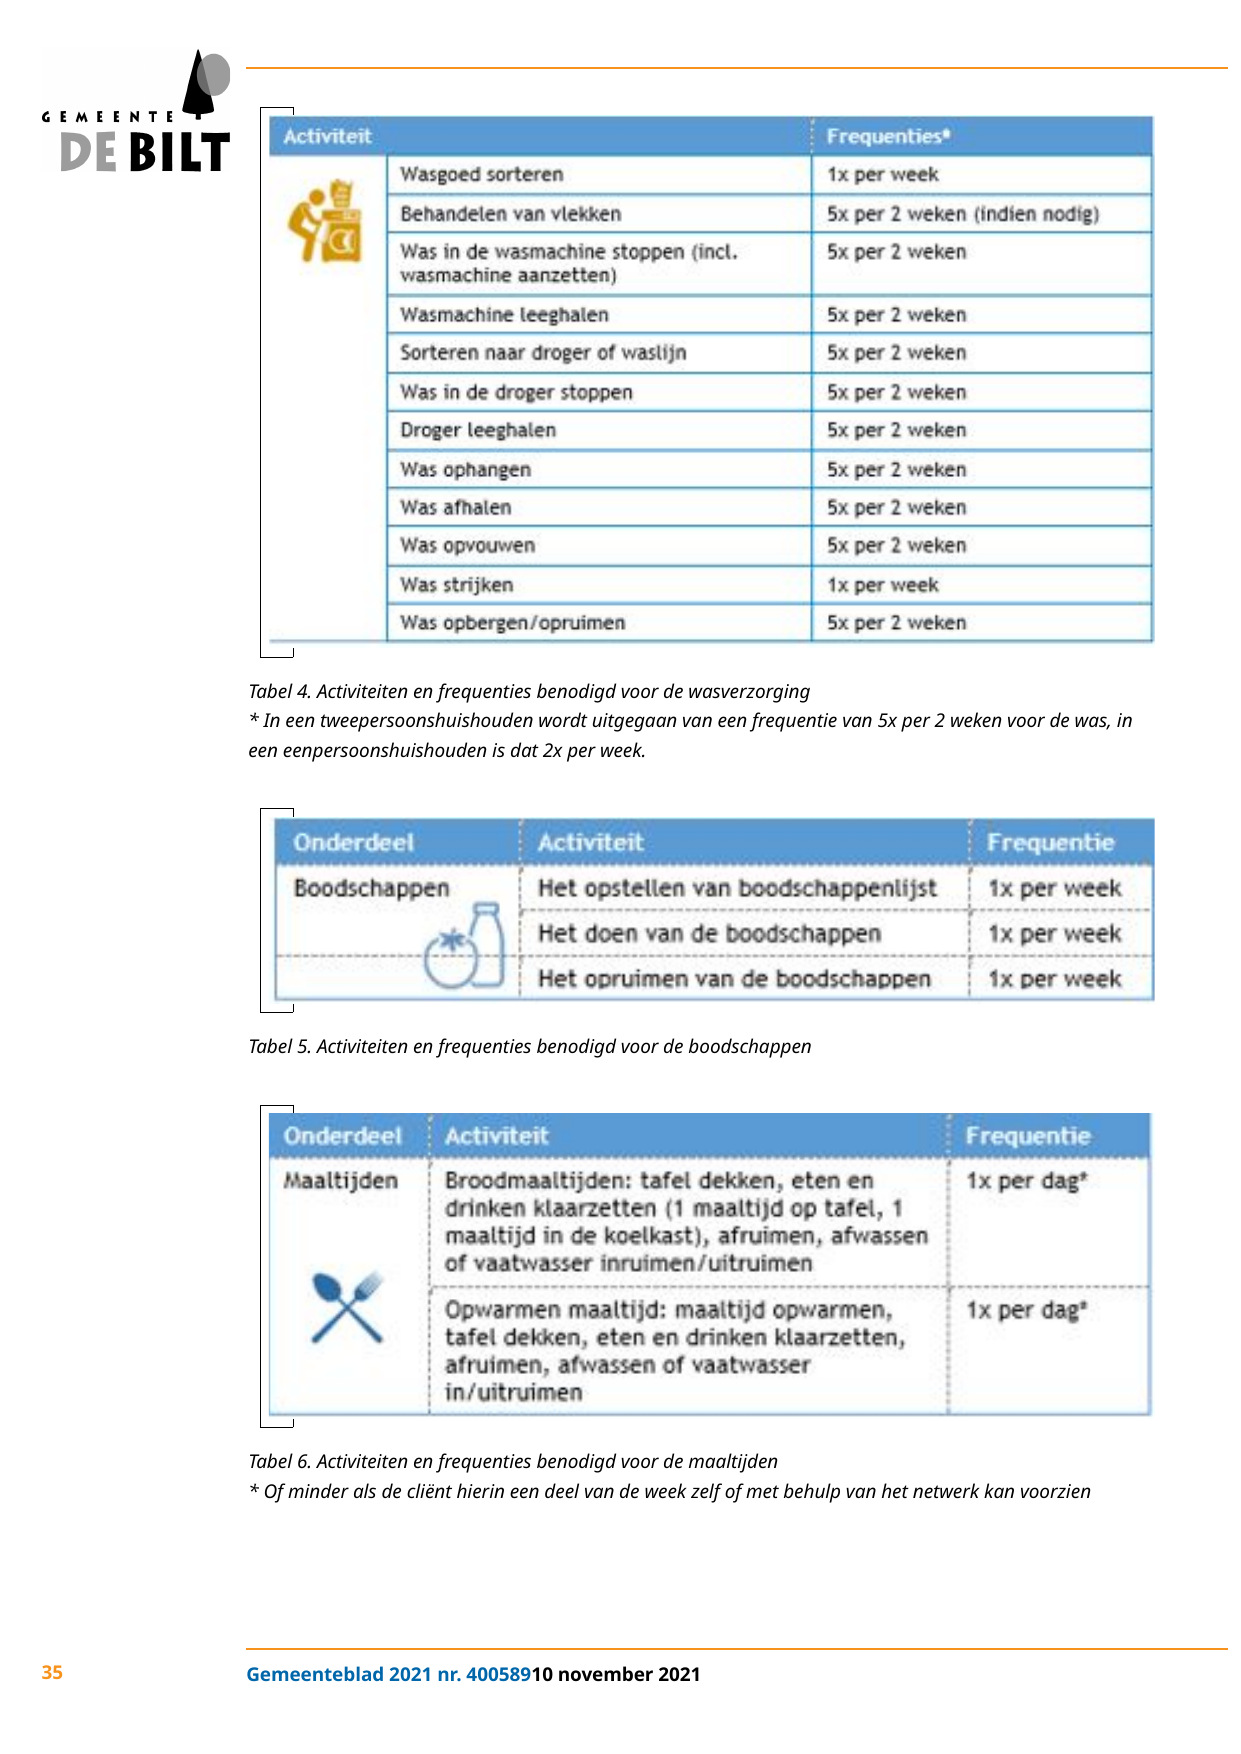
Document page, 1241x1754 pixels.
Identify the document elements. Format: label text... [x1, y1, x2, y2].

picture [268, 817, 1155, 1004]
text * Of minder als de cliënt hierin een deel van de week zelf of met behulp van het netwerk kan voorzien [248, 1478, 1152, 1504]
text * In een tweepersoonshuishouden wordt uitgegaan van een frequentie van 5x per 2 weken voor de was, in een eenpersoonshuishouden is dat 2x per week. [248, 708, 1152, 763]
text Tabel 4. Activiteiten en frequenties benodigd voor de wasverzorging [248, 678, 1152, 704]
picture [268, 115, 1155, 648]
picture [268, 1113, 1155, 1419]
text Tabel 5. Activiteiten en frequenties benodigd voor de boodschappen [248, 1033, 1152, 1059]
picture [41, 47, 231, 172]
text Tabel 6. Activiteiten en frequenties benodigd voor de maaltijden [248, 1448, 1152, 1474]
